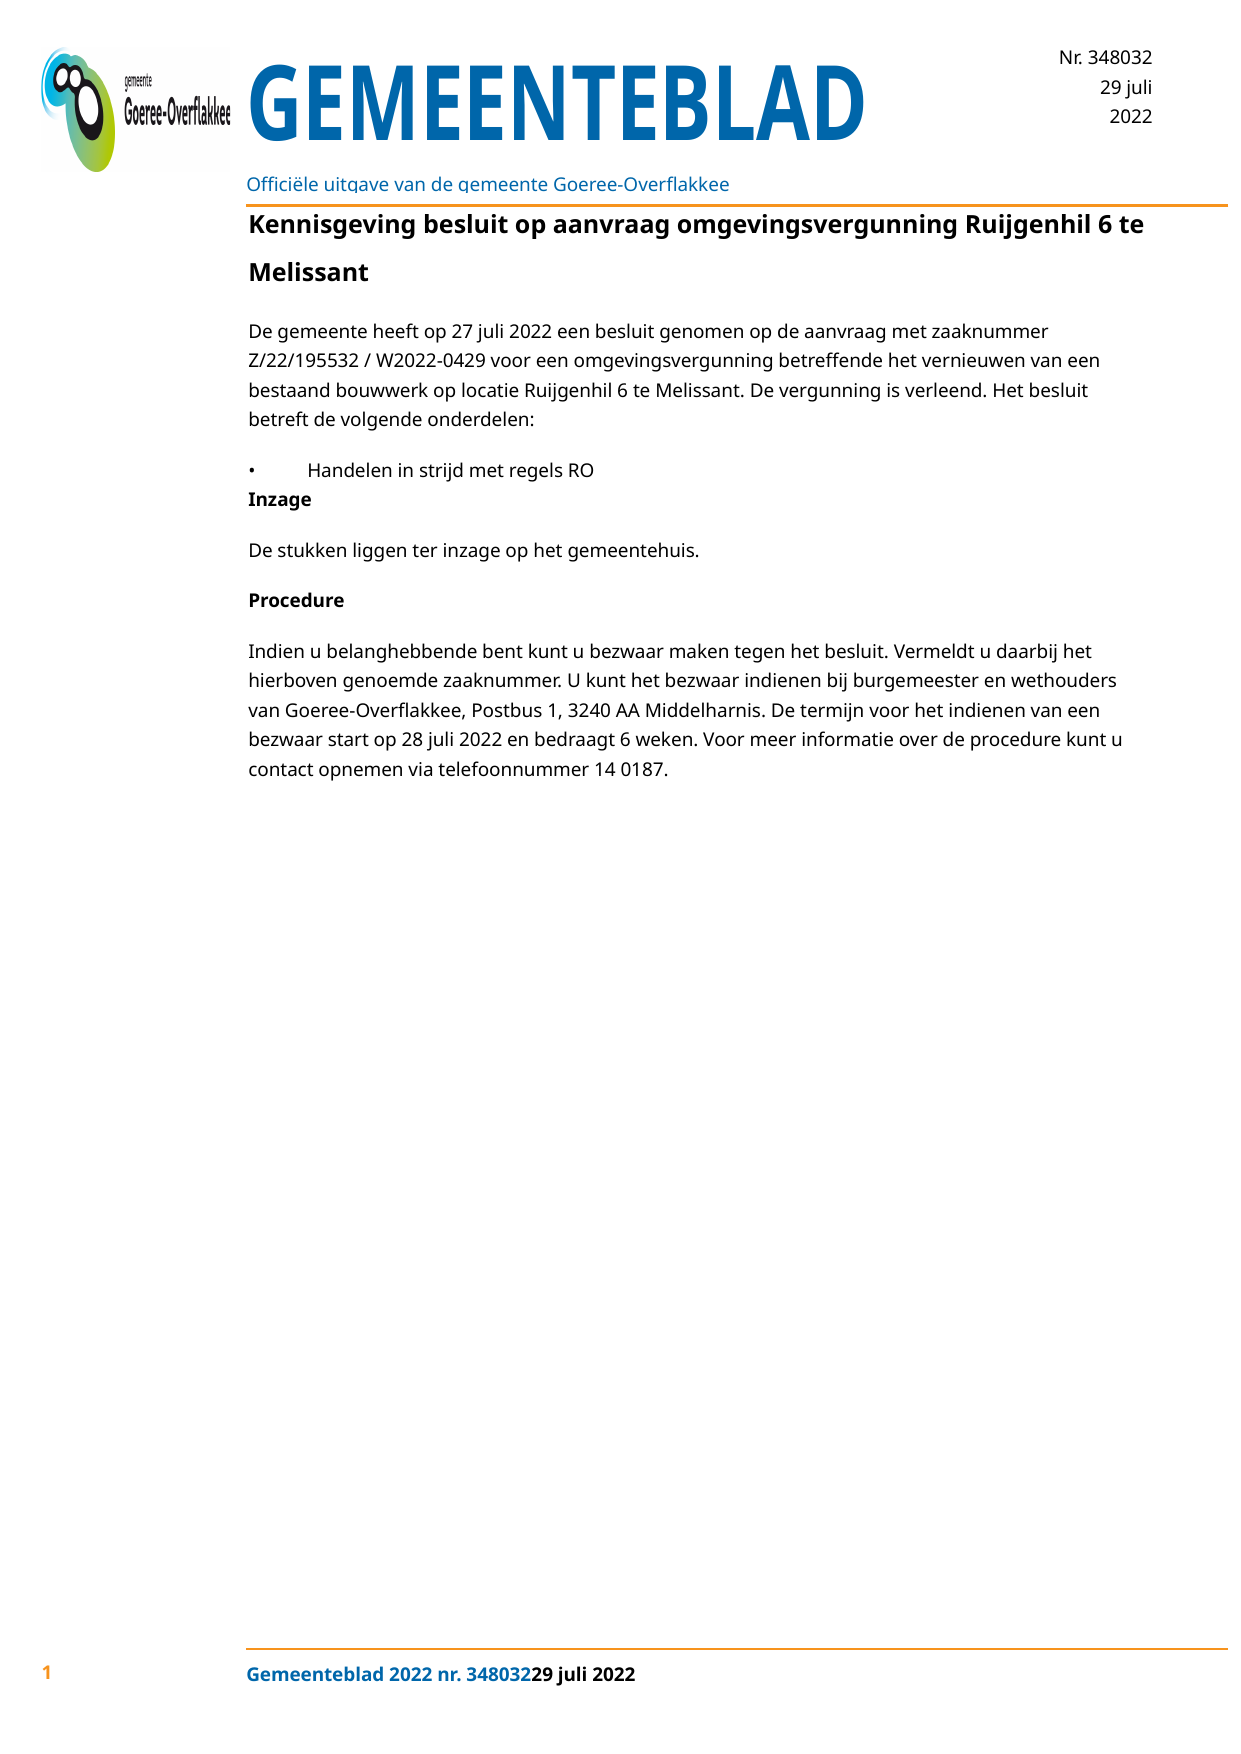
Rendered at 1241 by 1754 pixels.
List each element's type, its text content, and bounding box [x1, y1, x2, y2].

text Inzage [248, 487, 1152, 512]
list Handelen in strijd met regels RO [248, 457, 1152, 483]
text Procedure [248, 587, 1152, 613]
text Indien u belanghebbende bent kunt u bezwaar maken tegen het besluit. Vermeldt u daarbij het hierboven genoemde zaaknummer. U kunt het bezwaar indienen bij burgemeester en wethouders van Goeree-Overflakkee, Postbus 1, 3240 AA Middelharnis. De termijn voor het indienen van een bezwaar start op 28 juli 2022 en bedraagt 6 weken. Voor meer informatie over de procedure kunt u contact opnemen via telefoonnummer 14 0187. [248, 638, 1152, 782]
text De gemeente heeft op 27 juli 2022 een besluit genomen op de aanvraag met zaaknummer Z/22/195532 / W2022-0429 voor een omgevingsvergunning betreffende het vernieuwen van een bestaand bouwwerk op locatie Ruijgenhil 6 te Melissant. De vergunning is verleend. Het besluit betreft de volgende onderdelen: [248, 318, 1152, 432]
text Kennisgeving besluit op aanvraag omgevingsvergunning Ruijgenhil 6 te Melissant [248, 207, 1152, 288]
text De stukken liggen ter inzage op het gemeentehuis. [248, 537, 1152, 563]
picture [41, 47, 231, 172]
